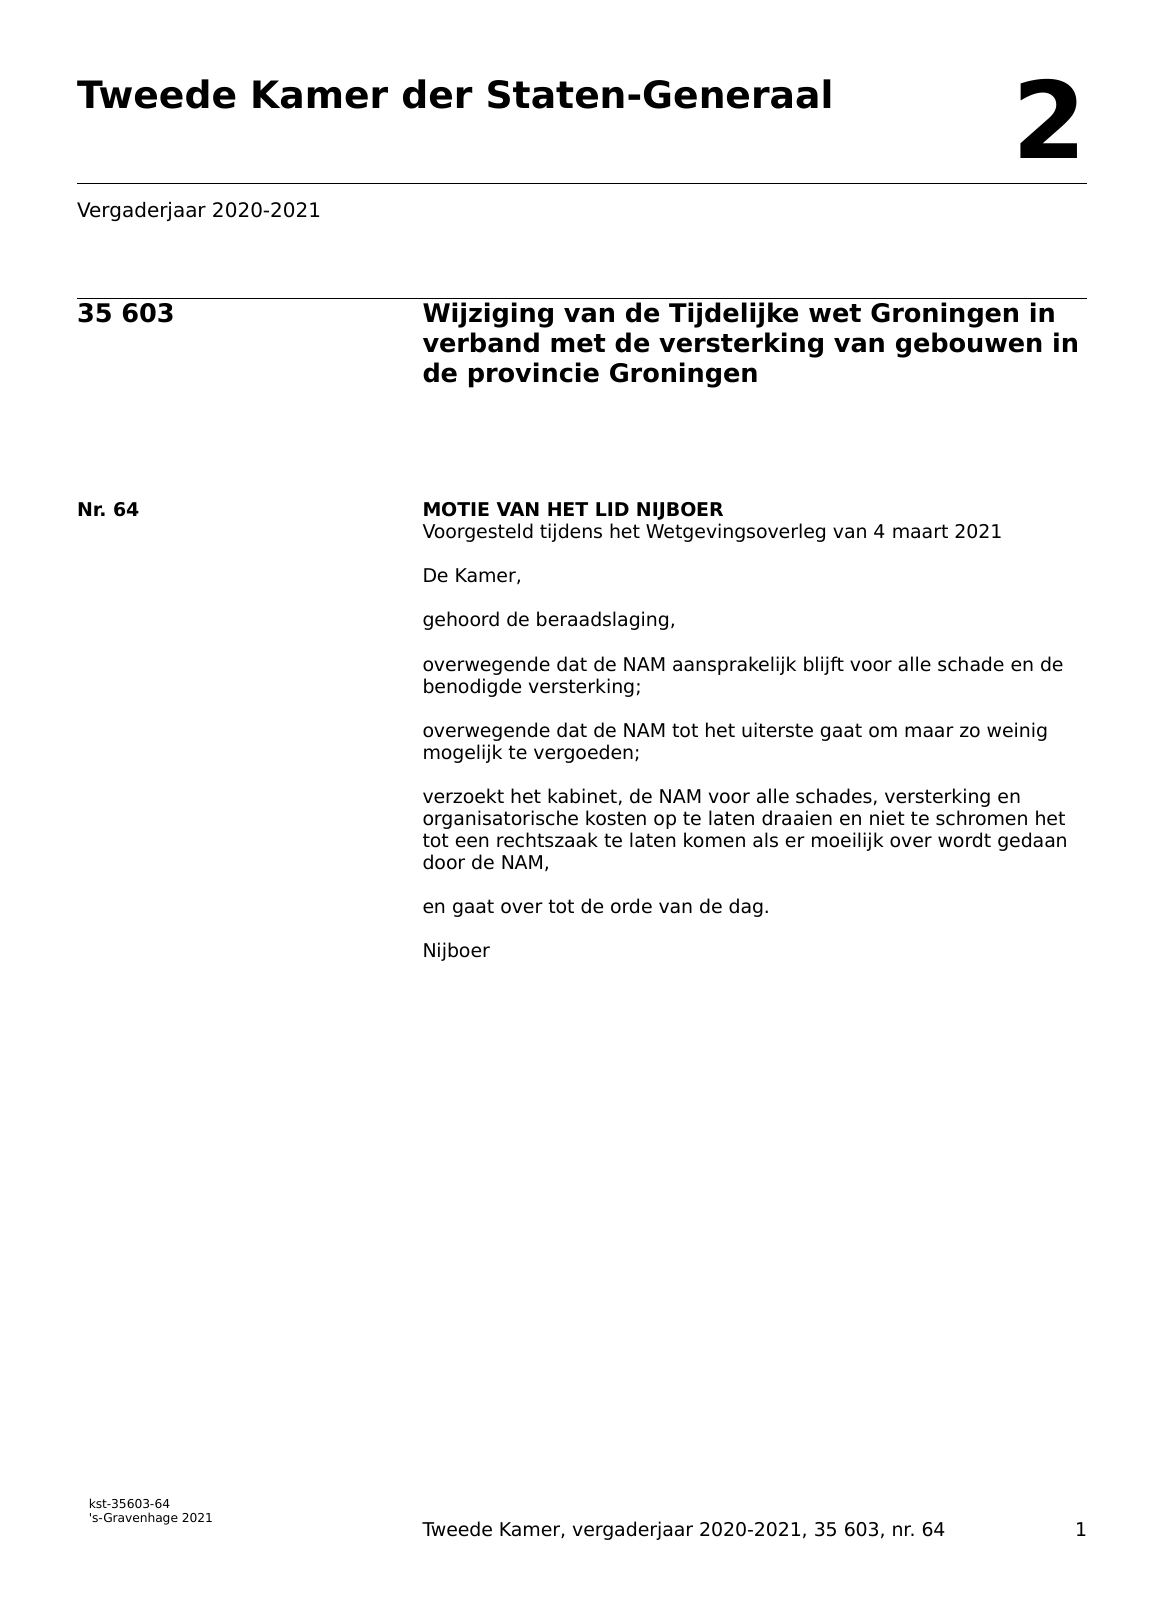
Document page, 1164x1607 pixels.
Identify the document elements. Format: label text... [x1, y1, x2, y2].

table_header 2 [886, 59, 1087, 183]
subtitle 35 603 Wijziging van de Tijdelijke wet Groningen in verband met de versterking van gebouwen in de provincie Groningen [77, 299, 1087, 388]
text overwegende dat de NAM aansprakelijk blijft voor alle schade en de benodigde versterking; [422, 653, 1087, 697]
text verzoekt het kabinet, de NAM voor alle schades, versterking en organisatorische kosten op te laten draaien en niet te schromen het tot een rechtszaak te laten komen als er moeilijk over wordt gedaan door de NAM, [422, 786, 1087, 874]
text Voorgesteld tijdens het Wetgevingsoverleg van 4 maart 2021 [422, 521, 1087, 543]
subtitle Nr. 64 MOTIE VAN HET LID NIJBOER [77, 499, 1087, 521]
text 's-Gravenhage 2021 [88, 1511, 323, 1525]
text kst-35603-64 [88, 1497, 323, 1511]
text overwegende dat de NAM tot het uiterste gaat om maar zo weinig mogelijk te vergoeden; [422, 720, 1087, 764]
text gehoord de beraadslaging, [422, 609, 1087, 631]
text Nijboer [422, 940, 1087, 962]
table_cell Vergaderjaar 2020-2021 [77, 184, 1087, 298]
table_header Tweede Kamer der Staten-Generaal [77, 59, 886, 183]
text en gaat over tot de orde van de dag. [422, 896, 1087, 918]
text De Kamer, [422, 565, 1087, 587]
